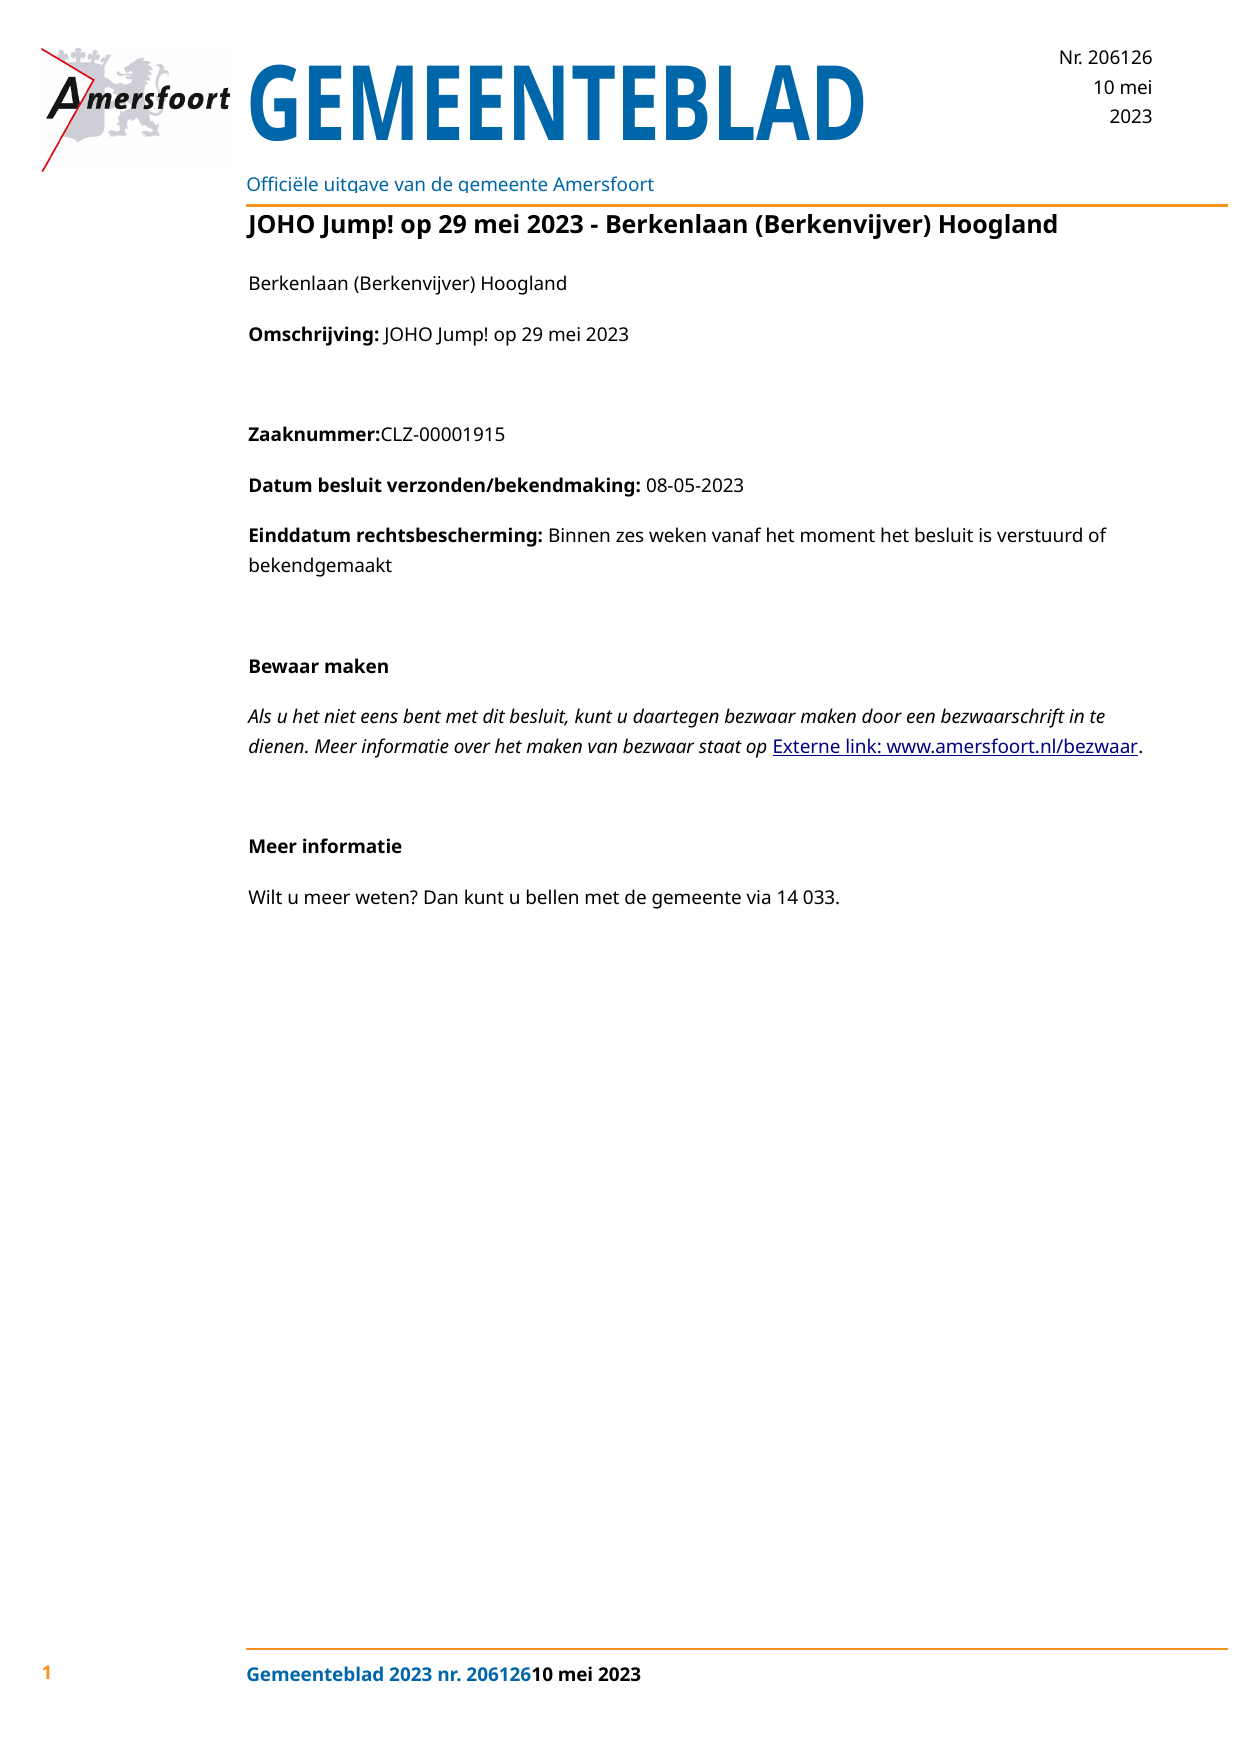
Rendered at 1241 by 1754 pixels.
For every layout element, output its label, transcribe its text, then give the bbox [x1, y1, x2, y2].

text Omschrijving: JOHO Jump! op 29 mei 2023 [248, 321, 1152, 346]
text Wilt u meer weten? Dan kunt u bellen met de gemeente via 14 033. [248, 884, 1152, 910]
text Meer informatie [248, 834, 1152, 859]
text Bewaar maken [248, 653, 1152, 678]
text Datum besluit verzonden/bekendmaking: 08-05-2023 [248, 472, 1152, 498]
picture [41, 47, 231, 172]
text Berkenlaan (Berkenvijver) Hoogland [248, 270, 1152, 296]
text Einddatum rechtsbescherming: Binnen zes weken vanaf het moment het besluit is verstuurd of bekendgemaakt [248, 522, 1152, 578]
text JOHO Jump! op 29 mei 2023 - Berkenlaan (Berkenvijver) Hoogland [248, 207, 1152, 241]
text Als u het niet eens bent met dit besluit, kunt u daartegen bezwaar maken door een bezwaarschrift in te dienen. Meer informatie over het maken van bezwaar staat op Externe link: www.amersfoort.nl/bezwaar. [248, 703, 1152, 758]
text Zaaknummer:CLZ-00001915 [248, 422, 1152, 447]
